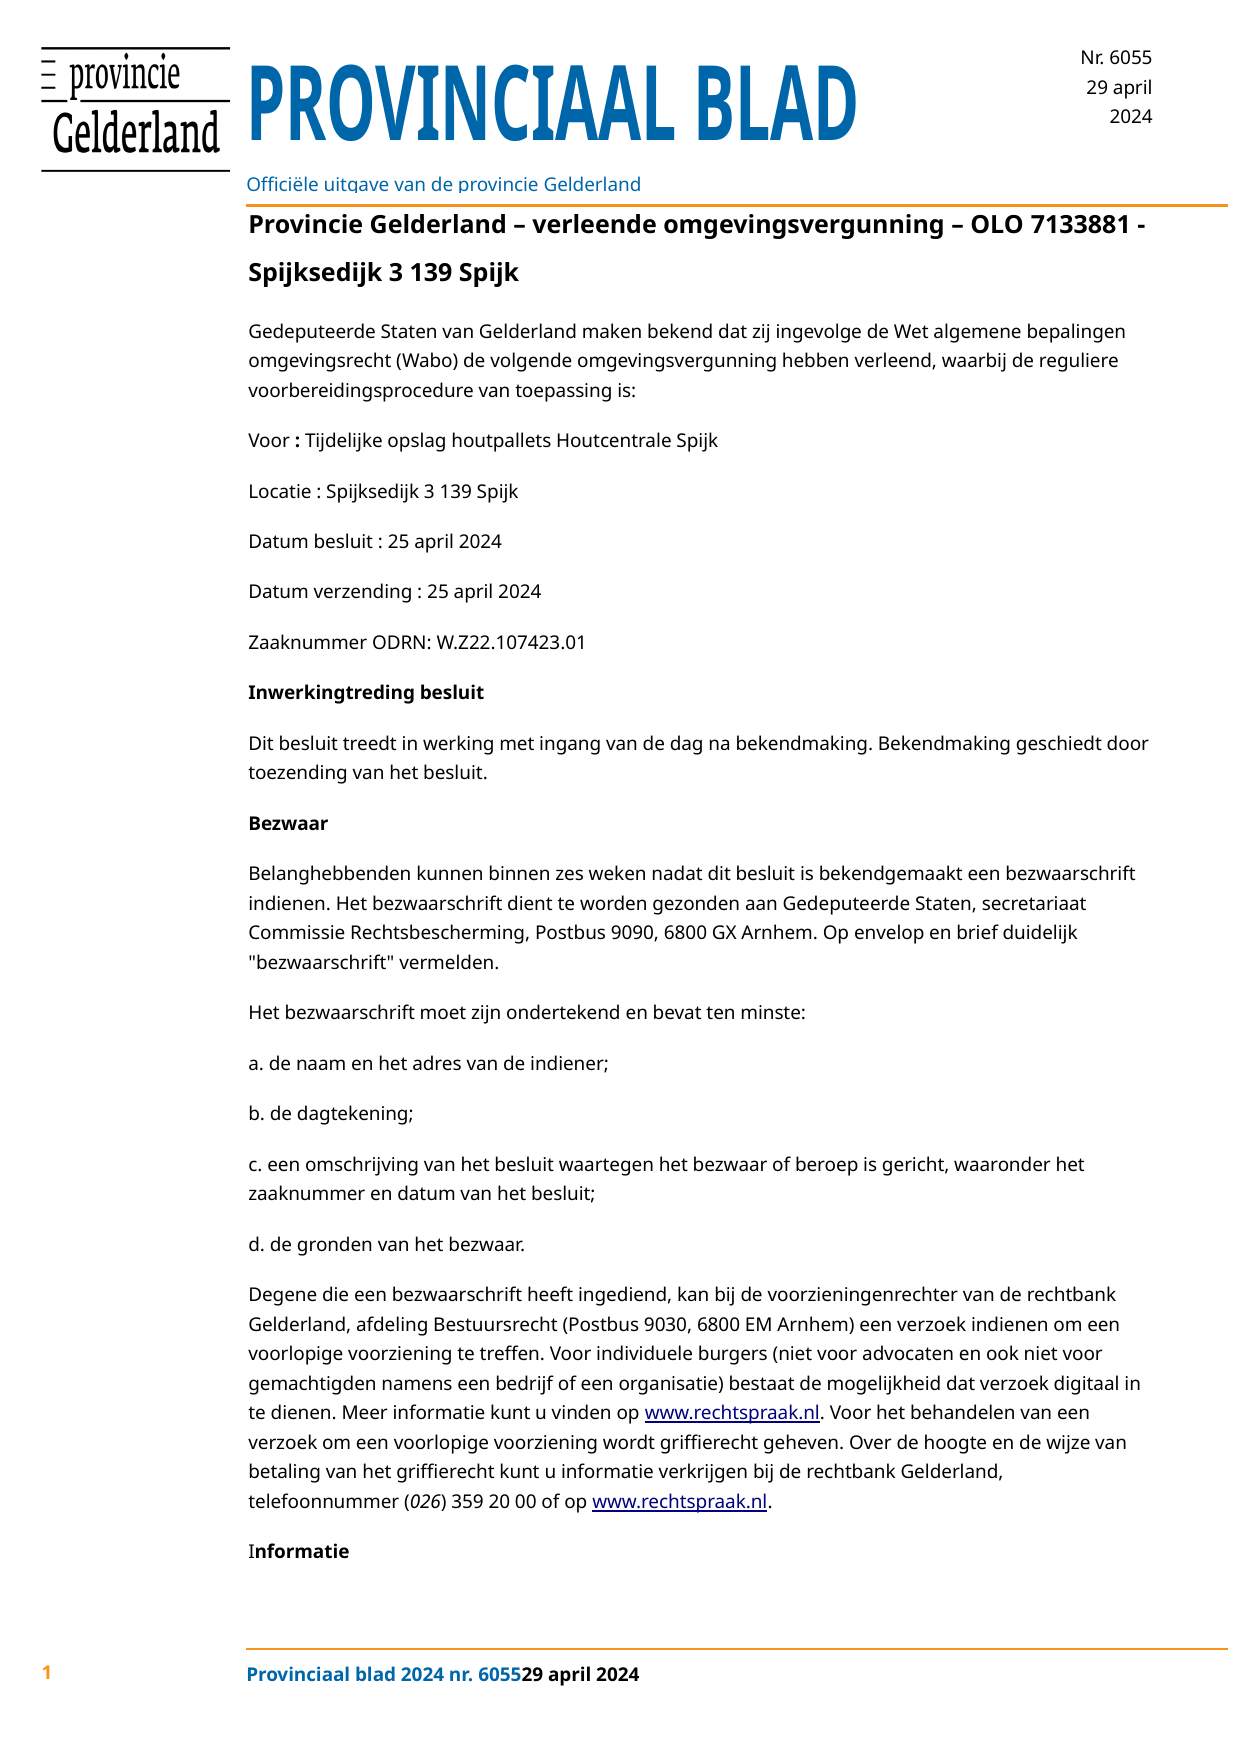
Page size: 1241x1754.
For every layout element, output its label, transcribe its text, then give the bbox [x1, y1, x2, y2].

text Locatie : Spijksedijk 3 139 Spijk [248, 478, 1152, 504]
text Inwerkingtreding besluit [248, 679, 1152, 705]
text Bezwaar [248, 810, 1152, 836]
text Voor : Tijdelijke opslag houtpallets Houtcentrale Spijk [248, 427, 1152, 453]
text Het bezwaarschrift moet zijn ondertekend en bevat ten minste: [248, 999, 1152, 1025]
picture [41, 47, 231, 172]
text Degene die een bezwaarschrift heeft ingediend, kan bij de voorzieningenrechter van de rechtbank Gelderland, afdeling Bestuursrecht (Postbus 9030, 6800 EM Arnhem) een verzoek indienen om een voorlopige voorziening te treffen. Voor individuele burgers (niet voor advocaten en ook niet voor gemachtigden namens een bedrijf of een organisatie) bestaat de mogelijkheid dat verzoek digitaal in te dienen. Meer informatie kunt u vinden op www.rechtspraak.nl. Voor het behandelen van een verzoek om een voorlopige voorziening wordt griffierecht geheven. Over de hoogte en de wijze van betaling van het griffierecht kunt u informatie verkrijgen bij de rechtbank Gelderland, telefoonnummer (026) 359 20 00 of op www.rechtspraak.nl. [248, 1281, 1152, 1514]
text Belanghebbenden kunnen binnen zes weken nadat dit besluit is bekendgemaakt een bezwaarschrift indienen. Het bezwaarschrift dient te worden gezonden aan Gedeputeerde Staten, secretariaat Commissie Rechtsbescherming, Postbus 9090, 6800 GX Arnhem. Op envelop en brief duidelijk "bezwaarschrift" vermelden. [248, 860, 1152, 975]
text c. een omschrijving van het besluit waartegen het bezwaar of beroep is gericht, waaronder het zaaknummer en datum van het besluit; [248, 1151, 1152, 1206]
text Dit besluit treedt in werking met ingang van de dag na bekendmaking. Bekendmaking geschiedt door toezending van het besluit. [248, 730, 1152, 785]
text Provincie Gelderland – verleende omgevingsvergunning – OLO 7133881 - Spijksedijk 3 139 Spijk [248, 207, 1152, 288]
text Datum verzending : 25 april 2024 [248, 579, 1152, 604]
text d. de gronden van het bezwaar. [248, 1231, 1152, 1257]
text a. de naam en het adres van de indiener; [248, 1050, 1152, 1076]
text b. de dagtekening; [248, 1100, 1152, 1126]
text Gedeputeerde Staten van Gelderland maken bekend dat zij ingevolge de Wet algemene bepalingen omgevingsrecht (Wabo) de volgende omgevingsvergunning hebben verleend, waarbij de reguliere voorbereidingsprocedure van toepassing is: [248, 318, 1152, 403]
text Datum besluit : 25 april 2024 [248, 528, 1152, 554]
text Informatie [248, 1539, 1152, 1564]
text Zaaknummer ODRN: W.Z22.107423.01 [248, 629, 1152, 655]
